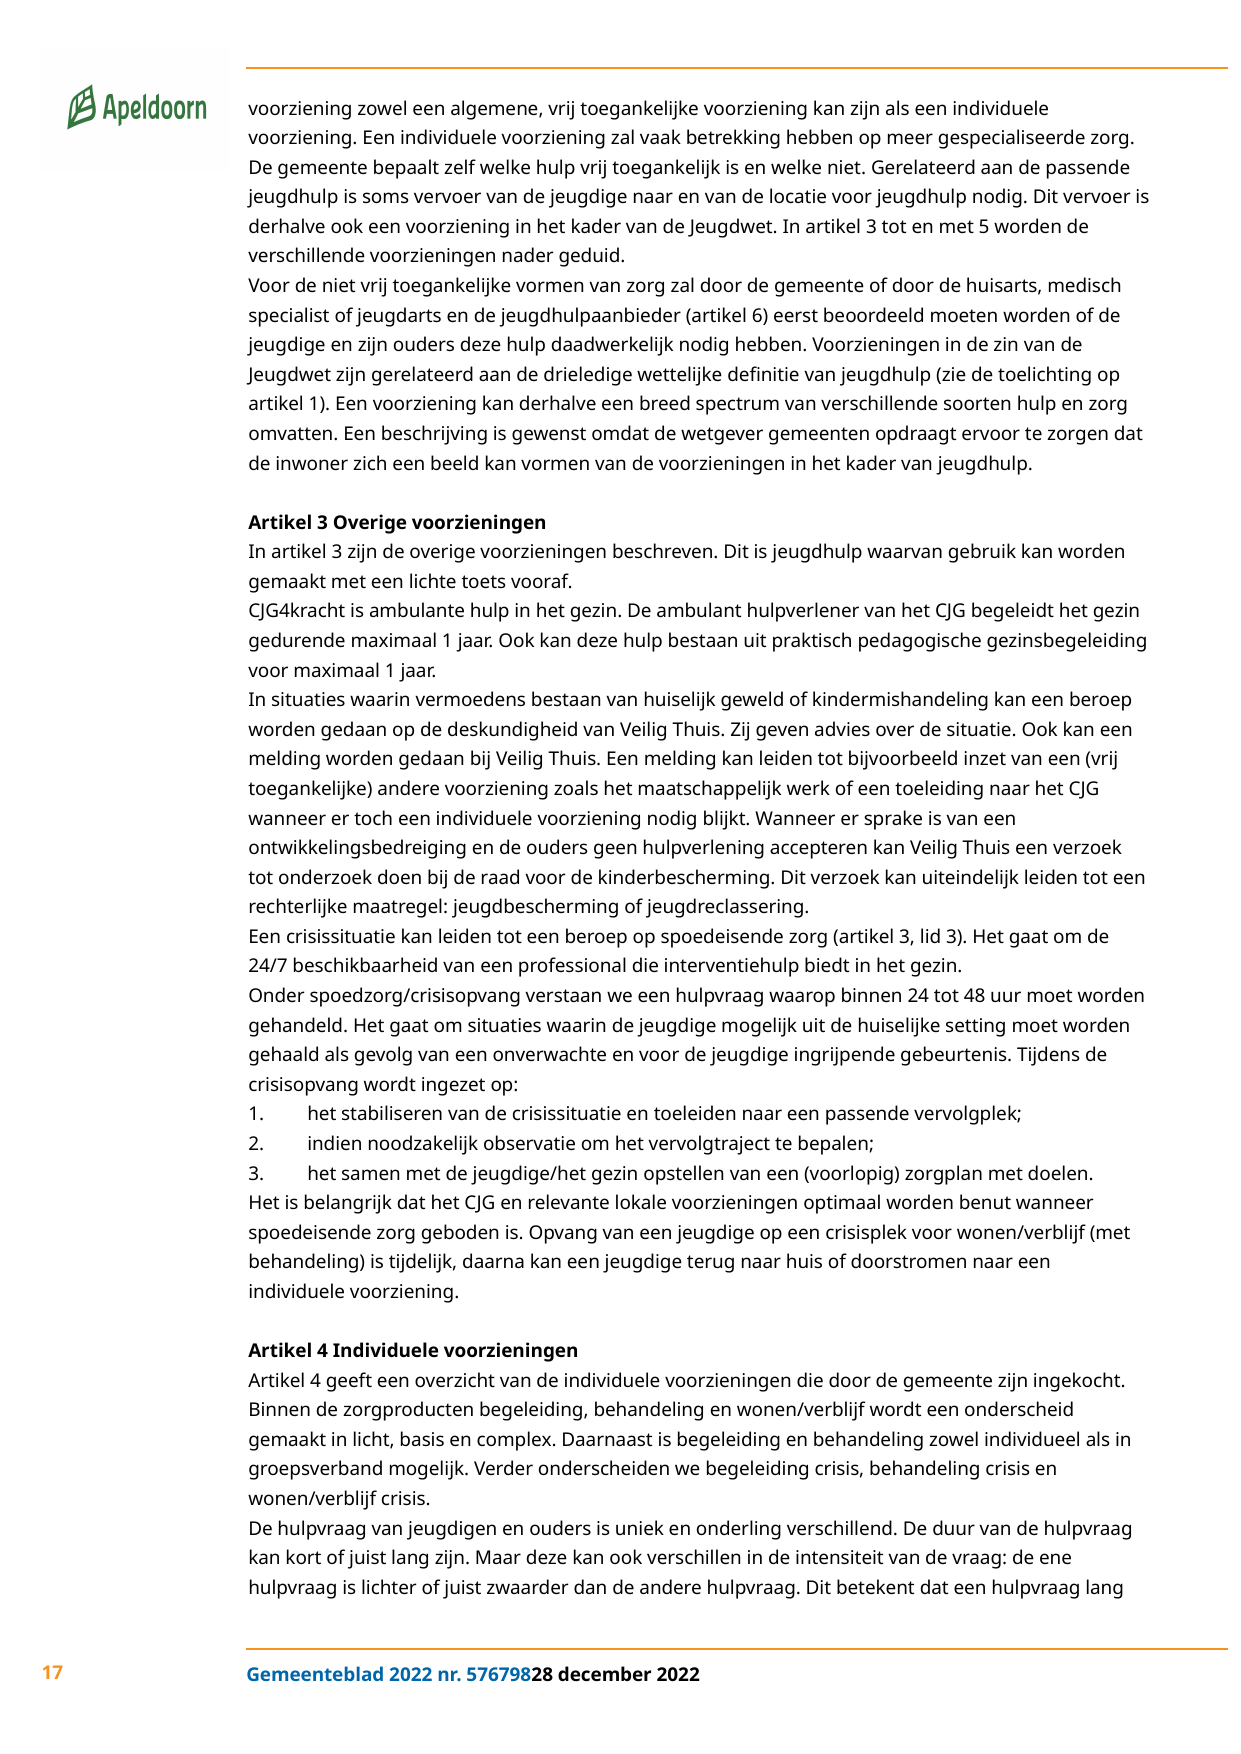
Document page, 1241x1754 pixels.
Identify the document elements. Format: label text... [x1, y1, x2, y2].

text Artikel 3 Overige voorzieningen [248, 509, 1152, 535]
list het samen met de jeugdige/het gezin opstellen van een (voorlopig) zorgplan met doelen. [248, 1160, 1152, 1186]
text Het is belangrijk dat het CJG en relevante lokale voorzieningen optimaal worden benut wanneer spoedeisende zorg geboden is. Opvang van een jeugdige op een crisisplek voor wonen/verblijf (met behandeling) is tijdelijk, daarna kan een jeugdige terug naar huis of doorstromen naar een individuele voorziening. [248, 1189, 1152, 1304]
text De hulpvraag van jeugdigen en ouders is uniek en onderling verschillend. De duur van de hulpvraag kan kort of juist lang zijn. Maar deze kan ook verschillen in de intensiteit van de vraag: de ene hulpvraag is lichter of juist zwaarder dan de andere hulpvraag. Dit betekent dat een hulpvraag lang [248, 1515, 1152, 1600]
text In artikel 3 zijn de overige voorzieningen beschreven. Dit is jeugdhulp waarvan gebruik kan worden gemaakt met een lichte toets vooraf. [248, 538, 1152, 594]
list indien noodzakelijk observatie om het vervolgtraject te bepalen; [248, 1130, 1152, 1156]
picture [41, 47, 231, 172]
text Voor de niet vrij toegankelijke vormen van zorg zal door de gemeente of door de huisarts, medisch specialist of jeugdarts en de jeugdhulpaanbieder (artikel 6) eerst beoordeeld moeten worden of de jeugdige en zijn ouders deze hulp daadwerkelijk nodig hebben. Voorzieningen in de zin van de Jeugdwet zijn gerelateerd aan de drieledige wettelijke definitie van jeugdhulp (zie de toelichting op artikel 1). Een voorziening kan derhalve een breed spectrum van verschillende soorten hulp en zorg omvatten. Een beschrijving is gewenst omdat de wetgever gemeenten opdraagt ervoor te zorgen dat de inwoner zich een beeld kan vormen van de voorzieningen in het kader van jeugdhulp. [248, 272, 1152, 476]
list het stabiliseren van de crisissituatie en toeleiden naar een passende vervolgplek; [248, 1101, 1152, 1126]
text Artikel 4 Individuele voorzieningen [248, 1337, 1152, 1363]
text Artikel 4 geeft een overzicht van de individuele voorzieningen die door de gemeente zijn ingekocht. Binnen de zorgproducten begeleiding, behandeling en wonen/verblijf wordt een onderscheid gemaakt in licht, basis en complex. Daarnaast is begeleiding en behandeling zowel individueel als in groepsverband mogelijk. Verder onderscheiden we begeleiding crisis, behandeling crisis en wonen/verblijf crisis. [248, 1367, 1152, 1511]
text Een crisissituatie kan leiden tot een beroep op spoedeisende zorg (artikel 3, lid 3). Het gaat om de 24/7 beschikbaarheid van een professional die interventiehulp biedt in het gezin. [248, 923, 1152, 978]
text Onder spoedzorg/crisisopvang verstaan we een hulpvraag waarop binnen 24 tot 48 uur moet worden gehandeld. Het gaat om situaties waarin de jeugdige mogelijk uit de huiselijke setting moet worden gehaald als gevolg van een onverwachte en voor de jeugdige ingrijpende gebeurtenis. Tijdens de crisisopvang wordt ingezet op: [248, 982, 1152, 1097]
text In situaties waarin vermoedens bestaan van huiselijk geweld of kindermishandeling kan een beroep worden gedaan op de deskundigheid van Veilig Thuis. Zij geven advies over de situatie. Ook kan een melding worden gedaan bij Veilig Thuis. Een melding kan leiden tot bijvoorbeeld inzet van een (vrij toegankelijke) andere voorziening zoals het maatschappelijk werk of een toeleiding naar het CJG wanneer er toch een individuele voorziening nodig blijkt. Wanneer er sprake is van een ontwikkelingsbedreiging en de ouders geen hulpverlening accepteren kan Veilig Thuis een verzoek tot onderzoek doen bij de raad voor de kinderbescherming. Dit verzoek kan uiteindelijk leiden tot een rechterlijke maatregel: jeugdbescherming of jeugdreclassering. [248, 686, 1152, 919]
text voorziening zowel een algemene, vrij toegankelijke voorziening kan zijn als een individuele voorziening. Een individuele voorziening zal vaak betrekking hebben op meer gespecialiseerde zorg. De gemeente bepaalt zelf welke hulp vrij toegankelijk is en welke niet. Gerelateerd aan de passende jeugdhulp is soms vervoer van de jeugdige naar en van de locatie voor jeugdhulp nodig. Dit vervoer is derhalve ook een voorziening in het kader van de Jeugdwet. In artikel 3 tot en met 5 worden de verschillende voorzieningen nader geduid. [248, 95, 1152, 268]
text CJG4kracht is ambulante hulp in het gezin. De ambulant hulpverlener van het CJG begeleidt het gezin gedurende maximaal 1 jaar. Ook kan deze hulp bestaan uit praktisch pedagogische gezinsbegeleiding voor maximaal 1 jaar. [248, 598, 1152, 683]
